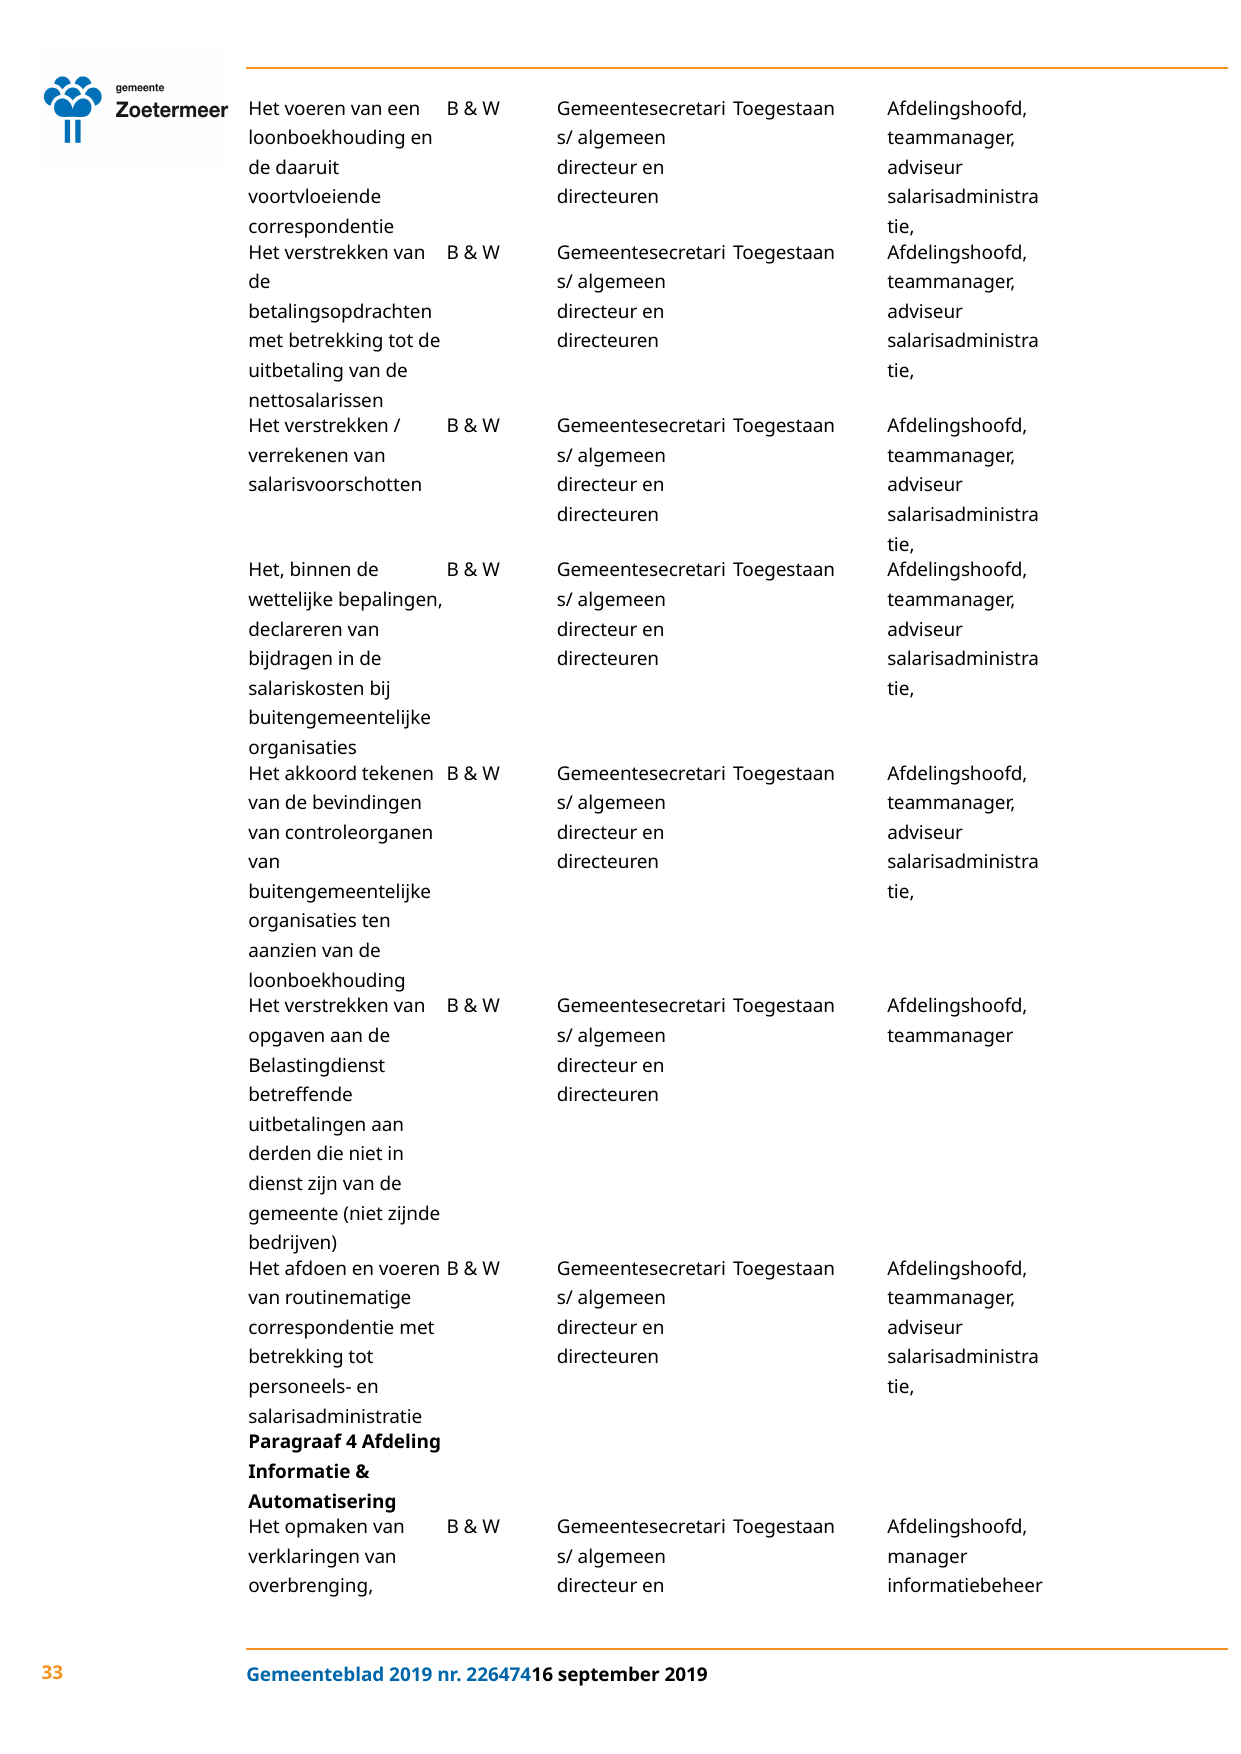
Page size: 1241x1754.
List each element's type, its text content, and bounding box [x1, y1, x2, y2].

table_cell [733, 1429, 887, 1513]
table_cell Gemeentesecretaris/ algemeen directeur en directeuren [557, 413, 733, 557]
table_cell Afdelingshoofd, teammanager, adviseur salarisadministratie, [887, 557, 1041, 760]
table_cell Afdelingshoofd, teammanager, adviseur salarisadministratie, [887, 760, 1041, 993]
table_cell Het akkoord tekenen van de bevindingen van controleorganen van buitengemeentelijke organisaties ten aanzien van de loonboekhouding [248, 760, 446, 993]
table_cell Toegestaan [733, 557, 887, 760]
table_cell Afdelingshoofd, teammanager [887, 993, 1041, 1255]
table_cell Het afdoen en voeren van routinematige correspondentie met betrekking tot personeels- en salarisadministratie [248, 1255, 446, 1429]
table_cell Paragraaf 4 Afdeling Informatie & Automatisering [248, 1429, 446, 1513]
table_cell B & W [446, 993, 557, 1255]
table_cell Het verstrekken / verrekenen van salarisvoorschotten [248, 413, 446, 557]
table_cell B & W [446, 557, 557, 760]
table_cell Het opmaken van verklaringen van overbrenging, [248, 1514, 446, 1598]
table_cell Afdelingshoofd, teammanager, adviseur salarisadministratie, [887, 413, 1041, 557]
table_cell B & W [446, 1514, 557, 1598]
table_cell B & W [446, 760, 557, 993]
table_cell B & W [446, 413, 557, 557]
table_cell [887, 1429, 1041, 1513]
table_cell Het verstrekken van de betalingsopdrachten met betrekking tot de uitbetaling van de nettosalarissen [248, 239, 446, 412]
table_cell Toegestaan [733, 760, 887, 993]
table_cell Het verstrekken van opgaven aan de Belastingdienst betreffende uitbetalingen aan derden die niet in dienst zijn van de gemeente (niet zijnde bedrijven) [248, 993, 446, 1255]
table_cell Toegestaan [733, 993, 887, 1255]
table_cell B & W [446, 1255, 557, 1429]
table_cell Het, binnen de wettelijke bepalingen, declareren van bijdragen in de salariskosten bij buitengemeentelijke organisaties [248, 557, 446, 760]
table_cell Toegestaan [733, 1255, 887, 1429]
table_cell [557, 1429, 733, 1513]
table_cell Gemeentesecretaris/ algemeen directeur en directeuren [557, 1255, 733, 1429]
table_cell Afdelingshoofd, manager informatiebeheer [887, 1514, 1041, 1598]
table_cell Gemeentesecretaris/ algemeen directeur en directeuren [557, 239, 733, 412]
table_cell B & W [446, 95, 557, 239]
table_cell Gemeentesecretaris/ algemeen directeur en [557, 1514, 733, 1598]
table_cell Afdelingshoofd, teammanager, adviseur salarisadministratie, [887, 239, 1041, 412]
picture [41, 47, 231, 172]
table_cell Toegestaan [733, 239, 887, 412]
table_cell Gemeentesecretaris/ algemeen directeur en directeuren [557, 557, 733, 760]
table_cell Het voeren van een loonboekhouding en de daaruit voortvloeiende correspondentie [248, 95, 446, 239]
table_cell Afdelingshoofd, teammanager, adviseur salarisadministratie, [887, 1255, 1041, 1429]
table_cell Gemeentesecretaris/ algemeen directeur en directeuren [557, 95, 733, 239]
table_cell Gemeentesecretaris/ algemeen directeur en directeuren [557, 760, 733, 993]
table_cell Afdelingshoofd, teammanager, adviseur salarisadministratie, [887, 95, 1041, 239]
table_cell Toegestaan [733, 1514, 887, 1598]
table_cell B & W [446, 239, 557, 412]
table_cell Toegestaan [733, 95, 887, 239]
table_cell Gemeentesecretaris/ algemeen directeur en directeuren [557, 993, 733, 1255]
table_cell Toegestaan [733, 413, 887, 557]
table_cell [446, 1429, 557, 1513]
